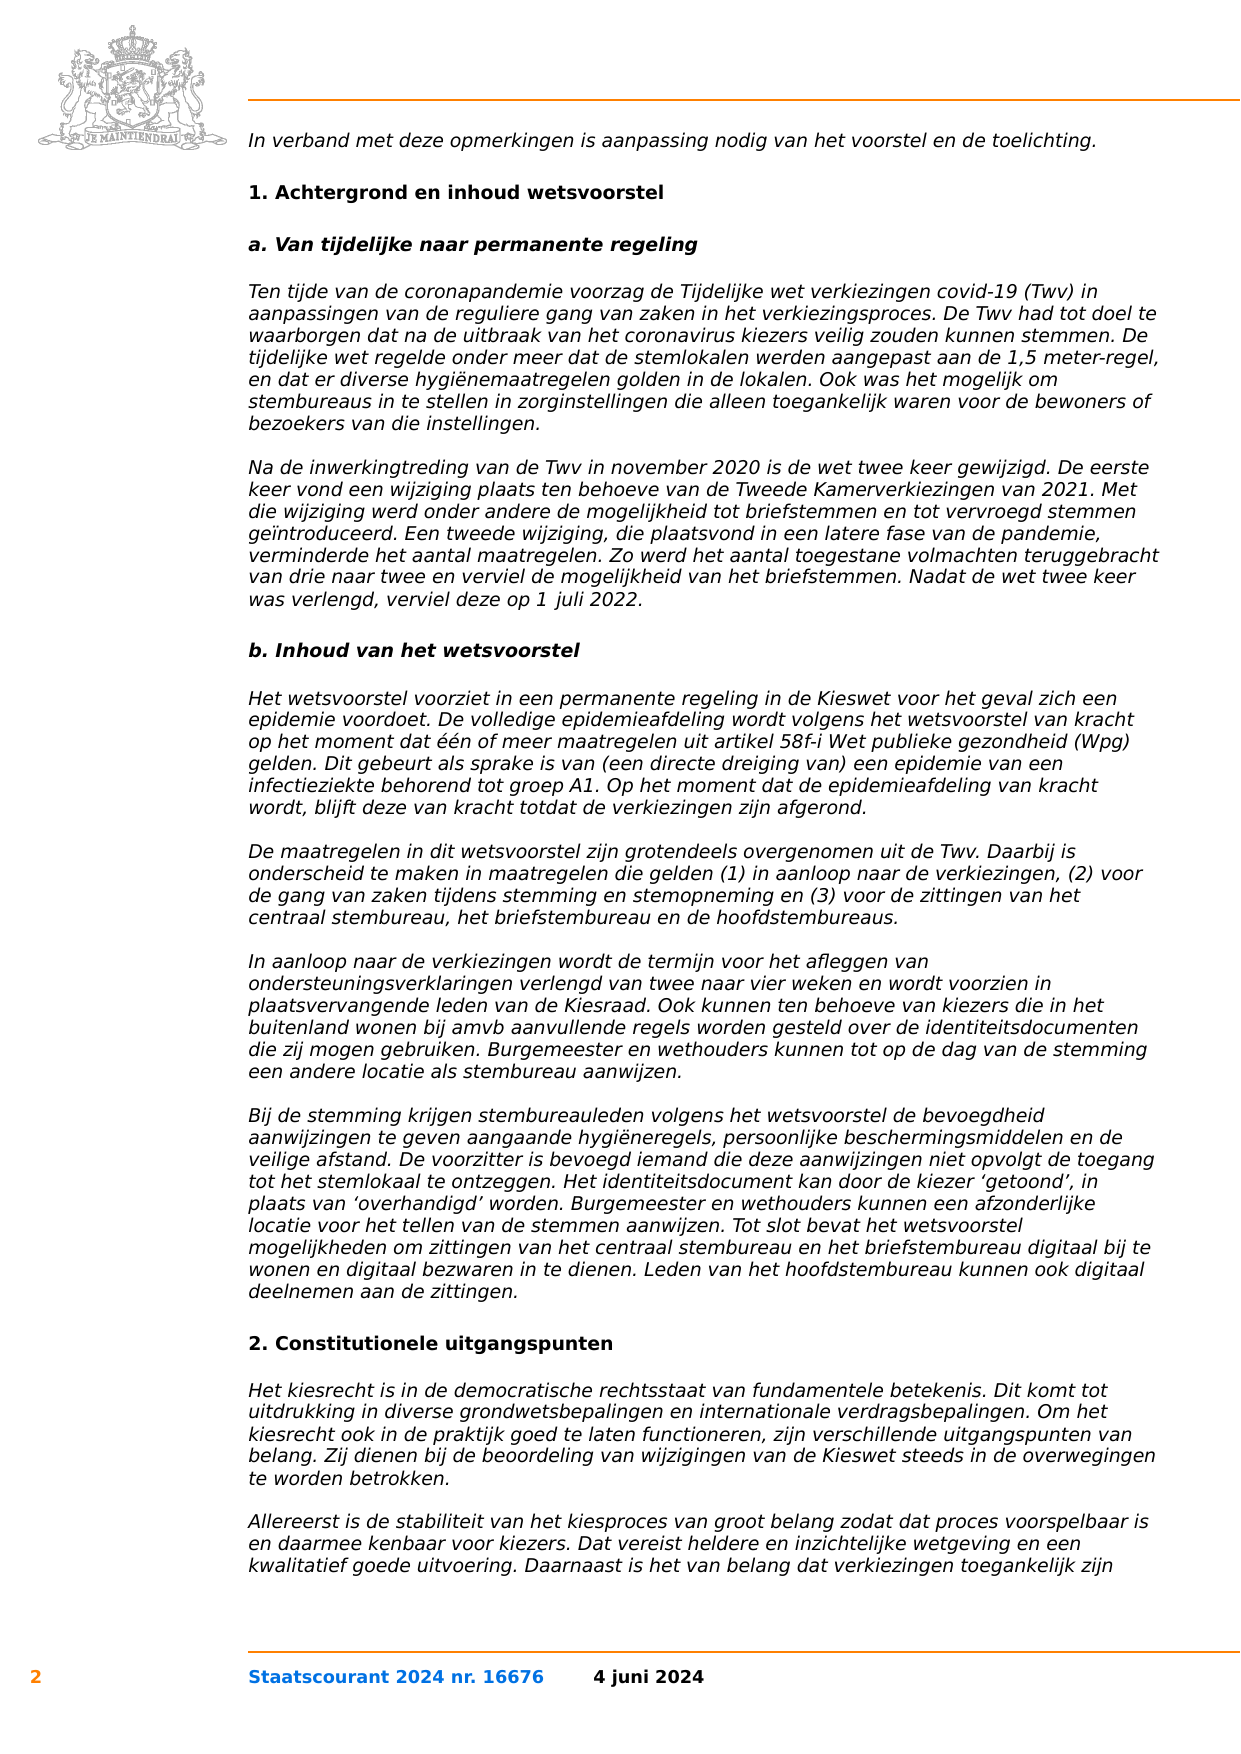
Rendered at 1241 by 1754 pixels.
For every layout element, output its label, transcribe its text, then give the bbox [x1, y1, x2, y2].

subtitle a. Van tijdelijke naar permanente regeling [248, 234, 1163, 256]
picture [38, 25, 227, 150]
text Ten tijde van de coronapandemie voorzag de Tijdelijke wet verkiezingen covid-19 (Twv) in aanpassingen van de reguliere gang van zaken in het verkiezingsproces. De Twv had tot doel te waarborgen dat na de uitbraak van het coronavirus kiezers veilig zouden kunnen stemmen. De tijdelijke wet regelde onder meer dat de stemlokalen werden aangepast aan de 1,5 meter-regel, en dat er diverse hygiënemaatregelen golden in de lokalen. Ook was het mogelijk om stembureaus in te stellen in zorginstellingen die alleen toegankelijk waren voor de bewoners of bezoekers van die instellingen. [248, 281, 1163, 435]
text In verband met deze opmerkingen is aanpassing nodig van het voorstel en de toelichting. [248, 130, 1163, 152]
text De maatregelen in dit wetsvoorstel zijn grotendeels overgenomen uit de Twv. Daarbij is onderscheid te maken in maatregelen die gelden (1) in aanloop naar de verkiezingen, (2) voor de gang van zaken tijdens stemming en stemopneming en (3) voor de zittingen van het centraal stembureau, het briefstembureau en de hoofdstembureaus. [248, 841, 1163, 929]
text Na de inwerkingtreding van de Twv in november 2020 is de wet twee keer gewijzigd. De eerste keer vond een wijziging plaats ten behoeve van de Tweede Kamerverkiezingen van 2021. Met die wijziging werd onder andere de mogelijkheid tot briefstemmen en tot vervroegd stemmen geïntroduceerd. Een tweede wijziging, die plaatsvond in een latere fase van de pandemie, verminderde het aantal maatregelen. Zo werd het aantal toegestane volmachten teruggebracht van drie naar twee en verviel de mogelijkheid van het briefstemmen. Nadat de wet twee keer was verlengd, verviel deze op 1 juli 2022. [248, 457, 1163, 610]
subtitle 2. Constitutionele uitgangspunten [248, 1332, 1163, 1354]
text Allereerst is de stabiliteit van het kiesproces van groot belang zodat dat proces voorspelbaar is en daarmee kenbaar voor kiezers. Dat vereist heldere en inzichtelijke wetgeving en een kwalitatief goede uitvoering. Daarnaast is het van belang dat verkiezingen toegankelijk zijn [248, 1511, 1163, 1577]
text Het wetsvoorstel voorziet in een permanente regeling in de Kieswet voor het geval zich een epidemie voordoet. De volledige epidemieafdeling wordt volgens het wetsvoorstel van kracht op het moment dat één of meer maatregelen uit artikel 58f-i Wet publieke gezondheid (Wpg) gelden. Dit gebeurt als sprake is van (een directe dreiging van) een epidemie van een infectieziekte behorend tot groep A1. Op het moment dat de epidemieafdeling van kracht wordt, blijft deze van kracht totdat de verkiezingen zijn afgerond. [248, 687, 1163, 819]
text Bij de stemming krijgen stembureauleden volgens het wetsvoorstel de bevoegdheid aanwijzingen te geven aangaande hygiëneregels, persoonlijke beschermingsmiddelen en de veilige afstand. De voorzitter is bevoegd iemand die deze aanwijzingen niet opvolgt de toegang tot het stemlokaal te ontzeggen. Het identiteitsdocument kan door de kiezer ‘getoond’, in plaats van ‘overhandigd’ worden. Burgemeester en wethouders kunnen een afzonderlijke locatie voor het tellen van de stemmen aanwijzen. Tot slot bevat het wetsvoorstel mogelijkheden om zittingen van het centraal stembureau en het briefstembureau digitaal bij te wonen en digitaal bezwaren in te dienen. Leden van het hoofdstembureau kunnen ook digitaal deelnemen aan de zittingen. [248, 1105, 1163, 1302]
text In aanloop naar de verkiezingen wordt de termijn voor het afleggen van ondersteuningsverklaringen verlengd van twee naar vier weken en wordt voorzien in plaatsvervangende leden van de Kiesraad. Ook kunnen ten behoeve van kiezers die in het buitenland wonen bij amvb aanvullende regels worden gesteld over de identiteitsdocumenten die zij mogen gebruiken. Burgemeester en wethouders kunnen tot op de dag van de stemming een andere locatie als stembureau aanwijzen. [248, 951, 1163, 1083]
subtitle b. Inhoud van het wetsvoorstel [248, 640, 1163, 662]
subtitle 1. Achtergrond en inhoud wetsvoorstel [248, 182, 1163, 204]
text Het kiesrecht is in de democratische rechtsstaat van fundamentele betekenis. Dit komt tot uitdrukking in diverse grondwetsbepalingen en internationale verdragsbepalingen. Om het kiesrecht ook in de praktijk goed te laten functioneren, zijn verschillende uitgangspunten van belang. Zij dienen bij de beoordeling van wijzigingen van de Kieswet steeds in de overwegingen te worden betrokken. [248, 1379, 1163, 1489]
